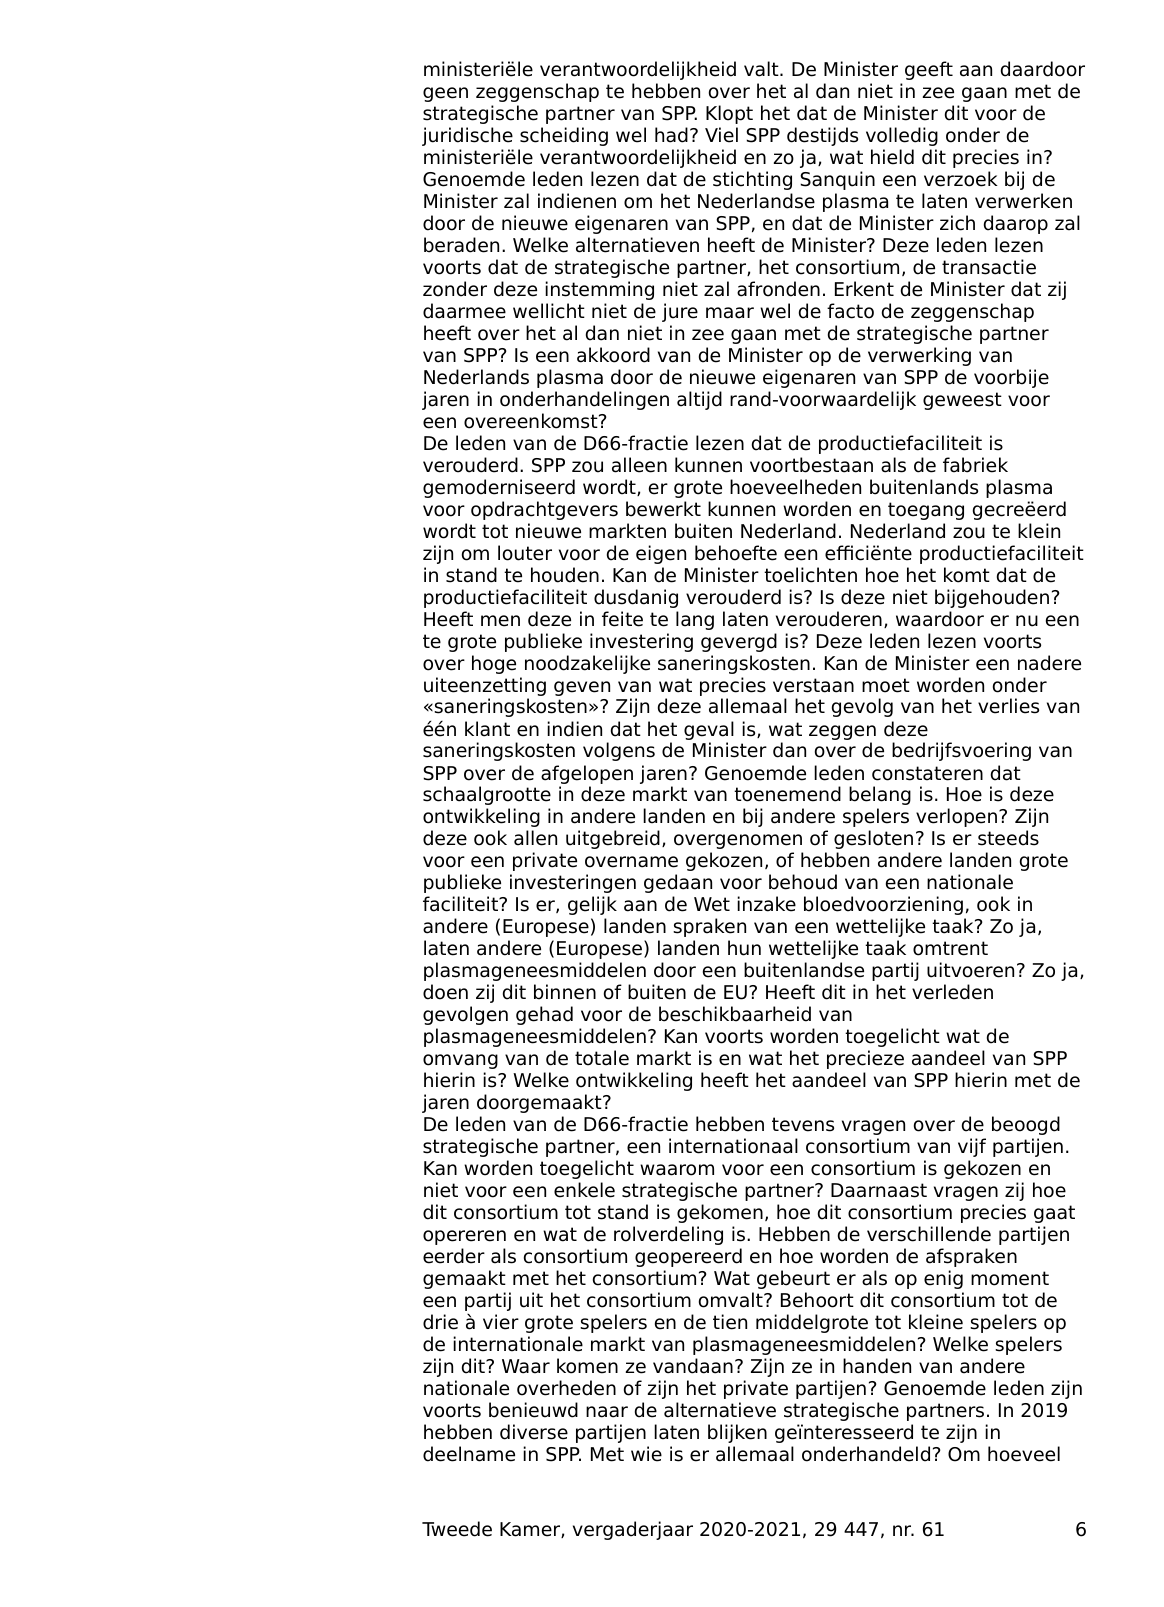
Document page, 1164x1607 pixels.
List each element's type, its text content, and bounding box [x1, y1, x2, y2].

text De leden van de D66-fractie hebben tevens vragen over de beoogd strategische partner, een internationaal consortium van vijf partijen. Kan worden toegelicht waarom voor een consortium is gekozen en niet voor een enkele strategische partner? Daarnaast vragen zij hoe dit consortium tot stand is gekomen, hoe dit consortium precies gaat opereren en wat de rolverdeling is. Hebben de verschillende partijen eerder als consortium geopereerd en hoe worden de afspraken gemaakt met het consortium? Wat gebeurt er als op enig moment een partij uit het consortium omvalt? Behoort dit consortium tot de drie à vier grote spelers en de tien middelgrote tot kleine spelers op de internationale markt van plasmageneesmiddelen? Welke spelers zijn dit? Waar komen ze vandaan? Zijn ze in handen van andere nationale overheden of zijn het private partijen? Genoemde leden zijn voorts benieuwd naar de alternatieve strategische partners. In 2019 hebben diverse partijen laten blijken geïnteresseerd te zijn in deelname in SPP. Met wie is er allemaal onderhandeld? Om hoeveel [422, 1114, 1087, 1466]
text ministeriële verantwoordelijkheid valt. De Minister geeft aan daardoor geen zeggenschap te hebben over het al dan niet in zee gaan met de strategische partner van SPP. Klopt het dat de Minister dit voor de juridische scheiding wel had? Viel SPP destijds volledig onder de ministeriële verantwoordelijkheid en zo ja, wat hield dit precies in? Genoemde leden lezen dat de stichting Sanquin een verzoek bij de Minister zal indienen om het Nederlandse plasma te laten verwerken door de nieuwe eigenaren van SPP, en dat de Minister zich daarop zal beraden. Welke alternatieven heeft de Minister? Deze leden lezen voorts dat de strategische partner, het consortium, de transactie zonder deze instemming niet zal afronden. Erkent de Minister dat zij daarmee wellicht niet de jure maar wel de facto de zeggenschap heeft over het al dan niet in zee gaan met de strategische partner van SPP? Is een akkoord van de Minister op de verwerking van Nederlands plasma door de nieuwe eigenaren van SPP de voorbije jaren in onderhandelingen altijd rand-voorwaardelijk geweest voor een overeenkomst? [422, 59, 1087, 433]
text De leden van de D66-fractie lezen dat de productiefaciliteit is verouderd. SPP zou alleen kunnen voortbestaan als de fabriek gemoderniseerd wordt, er grote hoeveelheden buitenlands plasma voor opdrachtgevers bewerkt kunnen worden en toegang gecreëerd wordt tot nieuwe markten buiten Nederland. Nederland zou te klein zijn om louter voor de eigen behoefte een efficiënte productiefaciliteit in stand te houden. Kan de Minister toelichten hoe het komt dat de productiefaciliteit dusdanig verouderd is? Is deze niet bijgehouden? Heeft men deze in feite te lang laten verouderen, waardoor er nu een te grote publieke investering gevergd is? Deze leden lezen voorts over hoge noodzakelijke saneringskosten. Kan de Minister een nadere uiteenzetting geven van wat precies verstaan moet worden onder «saneringskosten»? Zijn deze allemaal het gevolg van het verlies van één klant en indien dat het geval is, wat zeggen deze saneringskosten volgens de Minister dan over de bedrijfsvoering van SPP over de afgelopen jaren? Genoemde leden constateren dat schaalgrootte in deze markt van toenemend belang is. Hoe is deze ontwikkeling in andere landen en bij andere spelers verlopen? Zijn deze ook allen uitgebreid, overgenomen of gesloten? Is er steeds voor een private overname gekozen, of hebben andere landen grote publieke investeringen gedaan voor behoud van een nationale faciliteit? Is er, gelijk aan de Wet inzake bloedvoorziening, ook in andere (Europese) landen spraken van een wettelijke taak? Zo ja, laten andere (Europese) landen hun wettelijke taak omtrent plasmageneesmiddelen door een buitenlandse partij uitvoeren? Zo ja, doen zij dit binnen of buiten de EU? Heeft dit in het verleden gevolgen gehad voor de beschikbaarheid van plasmageneesmiddelen? Kan voorts worden toegelicht wat de omvang van de totale markt is en wat het precieze aandeel van SPP hierin is? Welke ontwikkeling heeft het aandeel van SPP hierin met de jaren doorgemaakt? [422, 433, 1087, 1114]
